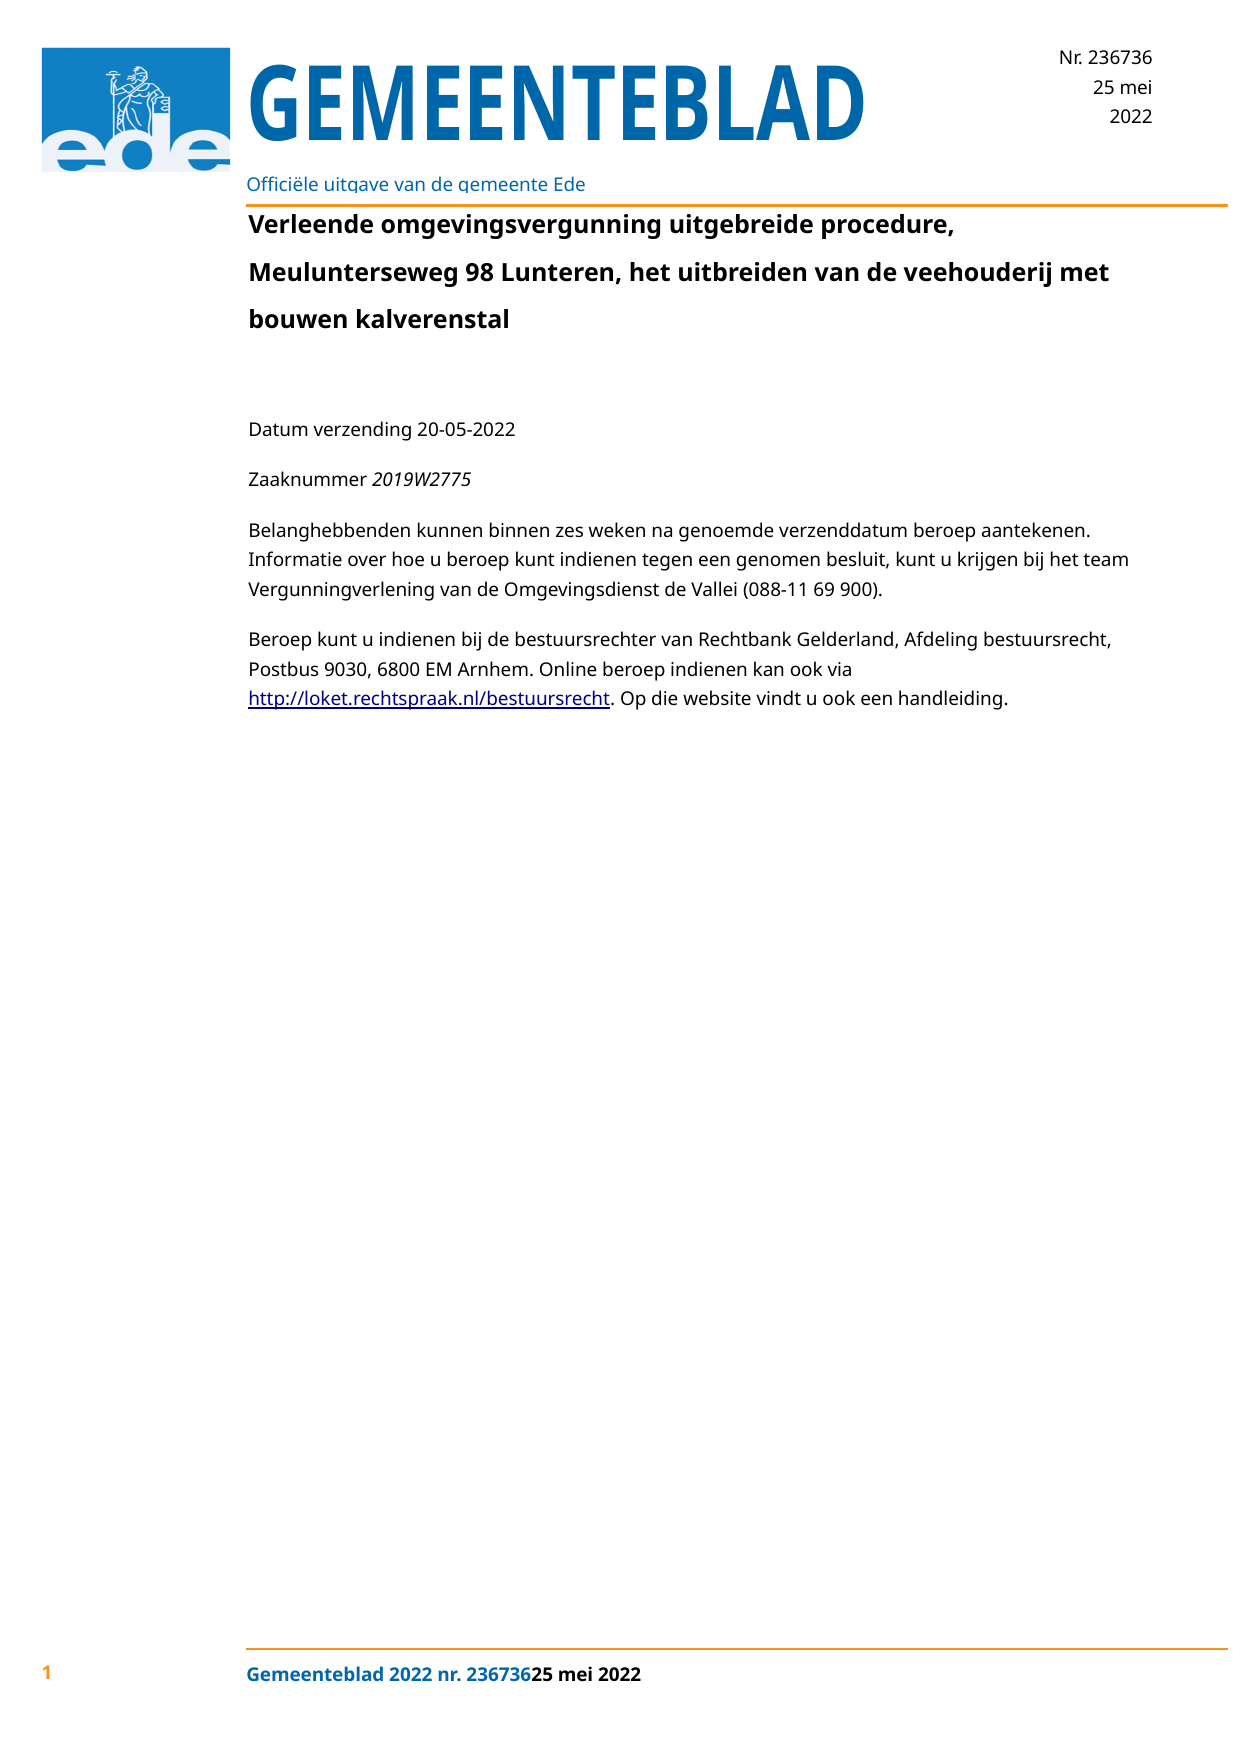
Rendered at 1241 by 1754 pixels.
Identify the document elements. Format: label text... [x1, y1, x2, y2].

text Verleende omgevingsvergunning uitgebreide procedure, Meulunterseweg 98 Lunteren, het uitbreiden van de veehouderij met bouwen kalverenstal [248, 207, 1152, 336]
text Beroep kunt u indienen bij de bestuursrechter van Rechtbank Gelderland, Afdeling bestuursrecht, Postbus 9030, 6800 EM Arnhem. Online beroep indienen kan ook via http://loket.rechtspraak.nl/bestuursrecht. Op die website vindt u ook een handleiding. [248, 626, 1152, 711]
text Zaaknummer 2019W2775 [248, 466, 1152, 492]
picture [41, 47, 231, 172]
text Datum verzending 20-05-2022 [248, 416, 1152, 442]
text Belanghebbenden kunnen binnen zes weken na genoemde verzenddatum beroep aantekenen. Informatie over hoe u beroep kunt indienen tegen een genomen besluit, kunt u krijgen bij het team Vergunningverlening van de Omgevingsdienst de Vallei (088-11 69 900). [248, 517, 1152, 602]
